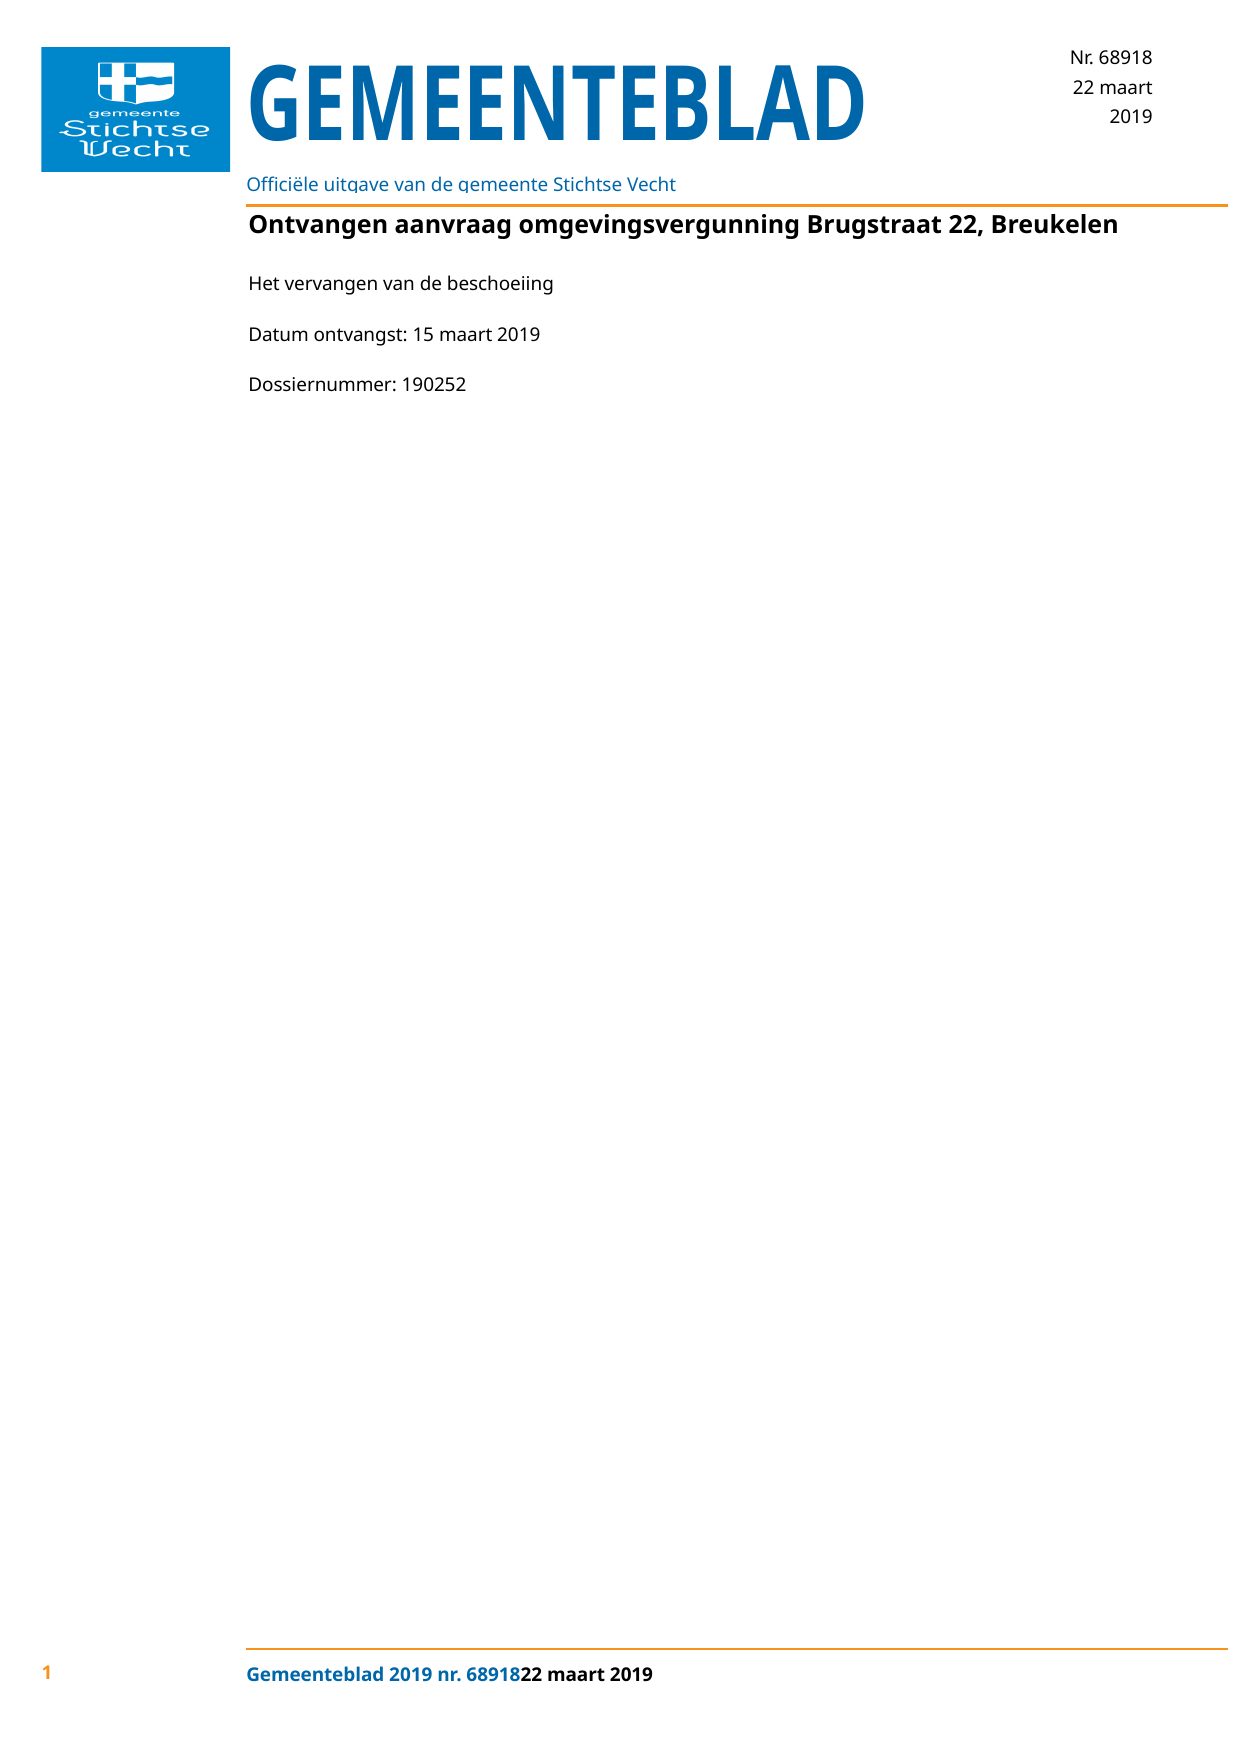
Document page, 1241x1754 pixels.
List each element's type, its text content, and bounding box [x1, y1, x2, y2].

text Ontvangen aanvraag omgevingsvergunning Brugstraat 22, Breukelen [248, 207, 1152, 241]
text Dossiernummer: 190252 [248, 371, 1152, 397]
picture [137, 63, 174, 103]
text Datum ontvangst: 15 maart 2019 [248, 321, 1152, 346]
picture [99, 63, 135, 101]
text Het vervangen van de beschoeiing [248, 270, 1152, 296]
